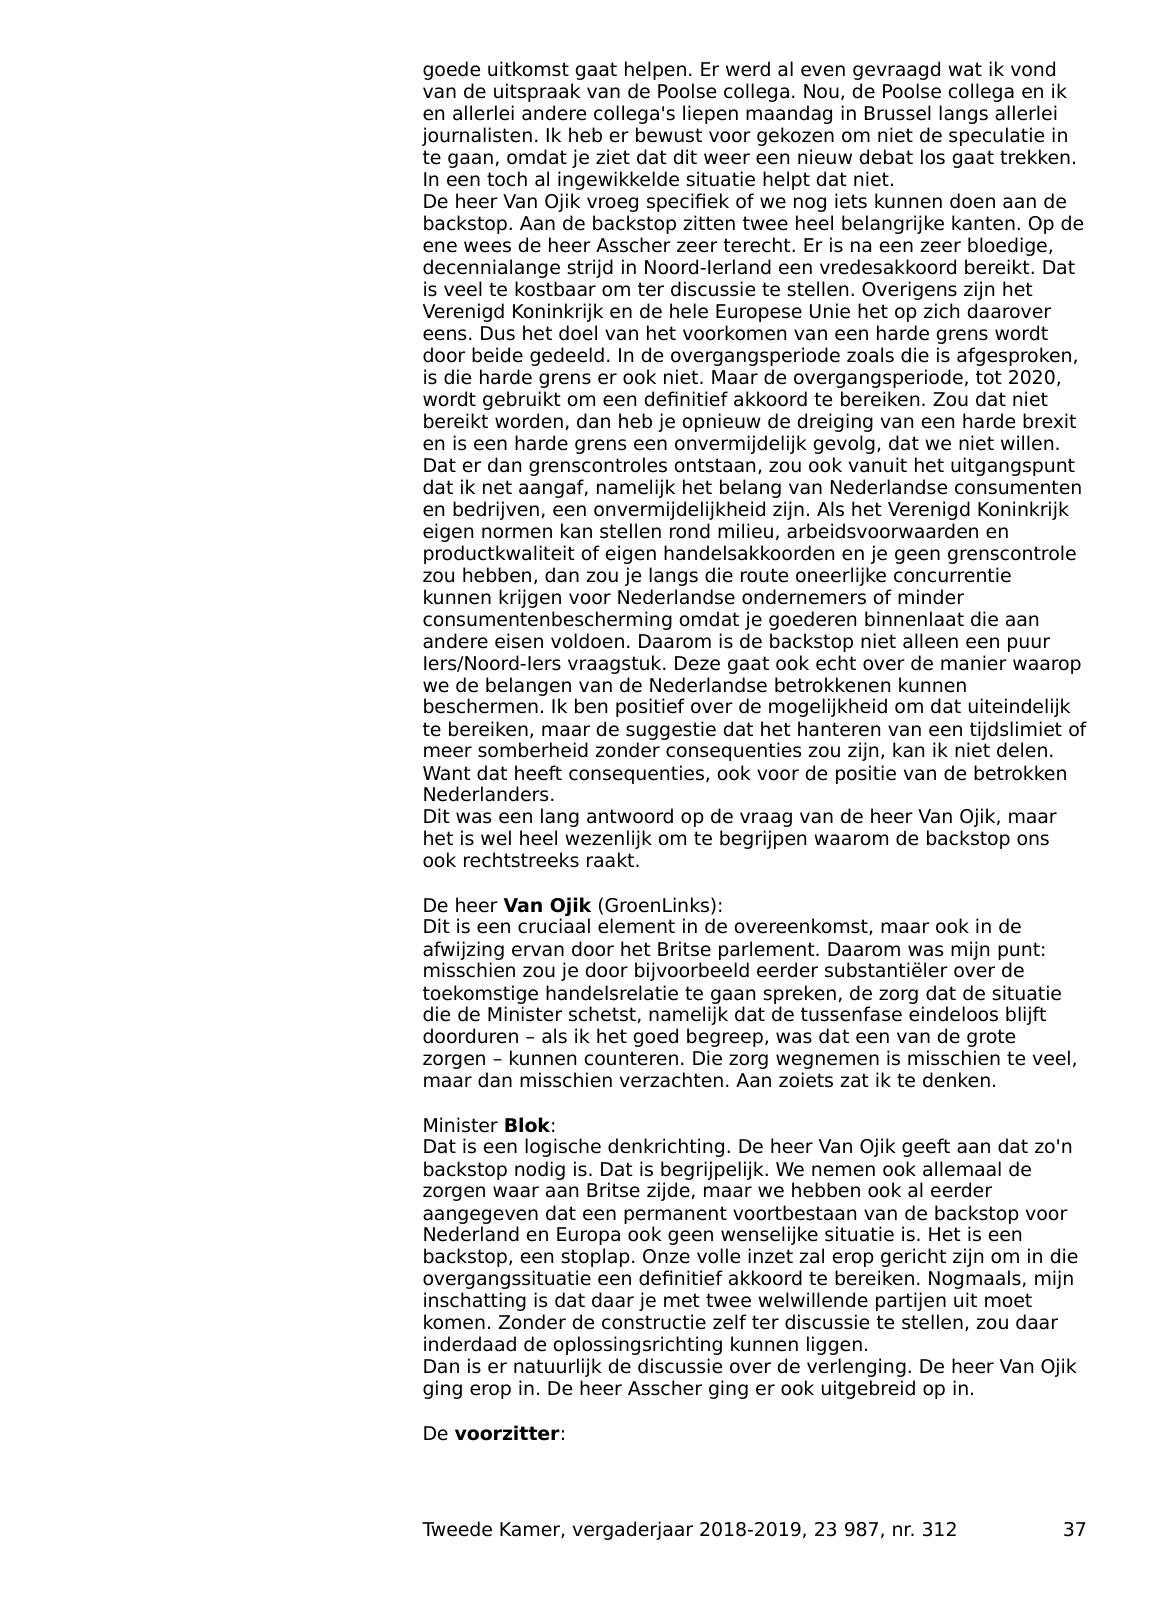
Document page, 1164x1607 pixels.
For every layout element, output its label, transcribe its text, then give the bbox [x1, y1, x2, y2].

text goede uitkomst gaat helpen. Er werd al even gevraagd wat ik vond van de uitspraak van de Poolse collega. Nou, de Poolse collega en ik en allerlei andere collega's liepen maandag in Brussel langs allerlei journalisten. Ik heb er bewust voor gekozen om niet de speculatie in te gaan, omdat je ziet dat dit weer een nieuw debat los gaat trekken. In een toch al ingewikkelde situatie helpt dat niet. [422, 59, 1087, 191]
text De voorzitter: [422, 1422, 1087, 1444]
text De heer Van Ojik (GroenLinks): [422, 894, 1087, 916]
text Dit was een lang antwoord op de vraag van de heer Van Ojik, maar het is wel heel wezenlijk om te begrijpen waarom de backstop ons ook rechtstreeks raakt. [422, 806, 1087, 872]
text Dan is er natuurlijk de discussie over de verlenging. De heer Van Ojik ging erop in. De heer Asscher ging er ook uitgebreid op in. [422, 1356, 1087, 1400]
text Dit is een cruciaal element in de overeenkomst, maar ook in de afwijzing ervan door het Britse parlement. Daarom was mijn punt: misschien zou je door bijvoorbeeld eerder substantiëler over de toekomstige handelsrelatie te gaan spreken, de zorg dat de situatie die de Minister schetst, namelijk dat de tussenfase eindeloos blijft doorduren – als ik het goed begreep, was dat een van de grote zorgen – kunnen counteren. Die zorg wegnemen is misschien te veel, maar dan misschien verzachten. Aan zoiets zat ik te denken. [422, 916, 1087, 1092]
text Minister Blok: [422, 1114, 1087, 1136]
text Dat is een logische denkrichting. De heer Van Ojik geeft aan dat zo'n backstop nodig is. Dat is begrijpelijk. We nemen ook allemaal de zorgen waar aan Britse zijde, maar we hebben ook al eerder aangegeven dat een permanent voortbestaan van de backstop voor Nederland en Europa ook geen wenselijke situatie is. Het is een backstop, een stoplap. Onze volle inzet zal erop gericht zijn om in die overgangssituatie een definitief akkoord te bereiken. Nogmaals, mijn inschatting is dat daar je met twee welwillende partijen uit moet komen. Zonder de constructie zelf ter discussie te stellen, zou daar inderdaad de oplossingsrichting kunnen liggen. [422, 1136, 1087, 1356]
text De heer Van Ojik vroeg specifiek of we nog iets kunnen doen aan de backstop. Aan de backstop zitten twee heel belangrijke kanten. Op de ene wees de heer Asscher zeer terecht. Er is na een zeer bloedige, decennialange strijd in Noord-Ierland een vredesakkoord bereikt. Dat is veel te kostbaar om ter discussie te stellen. Overigens zijn het Verenigd Koninkrijk en de hele Europese Unie het op zich daarover eens. Dus het doel van het voorkomen van een harde grens wordt door beide gedeeld. In de overgangsperiode zoals die is afgesproken, is die harde grens er ook niet. Maar de overgangsperiode, tot 2020, wordt gebruikt om een definitief akkoord te bereiken. Zou dat niet bereikt worden, dan heb je opnieuw de dreiging van een harde brexit en is een harde grens een onvermijdelijk gevolg, dat we niet willen. Dat er dan grenscontroles ontstaan, zou ook vanuit het uitgangspunt dat ik net aangaf, namelijk het belang van Nederlandse consumenten en bedrijven, een onvermijdelijkheid zijn. Als het Verenigd Koninkrijk eigen normen kan stellen rond milieu, arbeidsvoorwaarden en productkwaliteit of eigen handelsakkoorden en je geen grenscontrole zou hebben, dan zou je langs die route oneerlijke concurrentie kunnen krijgen voor Nederlandse ondernemers of minder consumentenbescherming omdat je goederen binnenlaat die aan andere eisen voldoen. Daarom is de backstop niet alleen een puur Iers/Noord-Iers vraagstuk. Deze gaat ook echt over de manier waarop we de belangen van de Nederlandse betrokkenen kunnen beschermen. Ik ben positief over de mogelijkheid om dat uiteindelijk te bereiken, maar de suggestie dat het hanteren van een tijdslimiet of meer somberheid zonder consequenties zou zijn, kan ik niet delen. Want dat heeft consequenties, ook voor de positie van de betrokken Nederlanders. [422, 191, 1087, 806]
